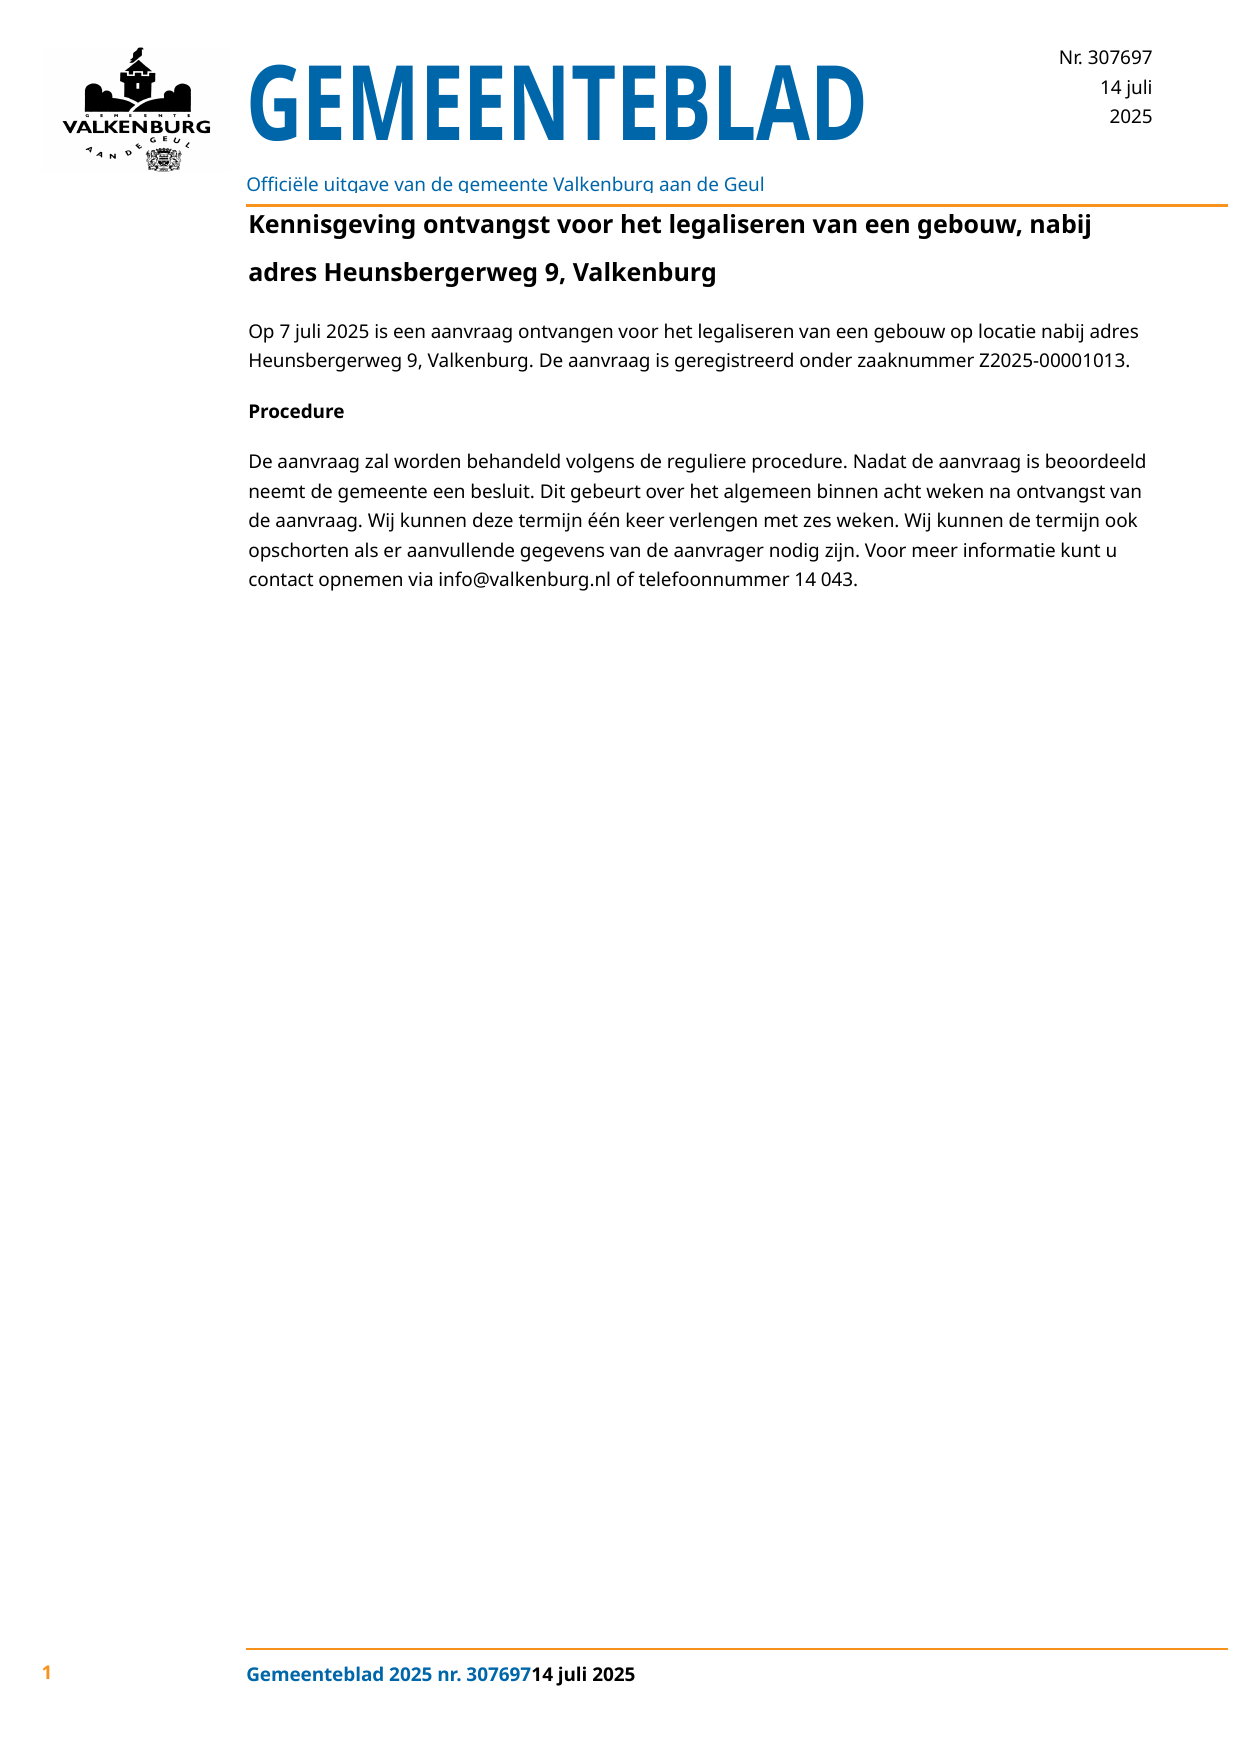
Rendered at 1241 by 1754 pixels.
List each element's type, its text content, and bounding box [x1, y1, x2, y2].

text Kennisgeving ontvangst voor het legaliseren van een gebouw, nabij adres Heunsbergerweg 9, Valkenburg [248, 207, 1152, 288]
text Procedure [248, 398, 1152, 424]
text De aanvraag zal worden behandeld volgens de reguliere procedure. Nadat de aanvraag is beoordeeld neemt de gemeente een besluit. Dit gebeurt over het algemeen binnen acht weken na ontvangst van de aanvraag. Wij kunnen deze termijn één keer verlengen met zes weken. Wij kunnen de termijn ook opschorten als er aanvullende gegevens van de aanvrager nodig zijn. Voor meer informatie kunt u contact opnemen via info@valkenburg.nl of telefoonnummer 14 043. [248, 448, 1152, 592]
picture [41, 47, 231, 172]
text Op 7 juli 2025 is een aanvraag ontvangen voor het legaliseren van een gebouw op locatie nabij adres Heunsbergerweg 9, Valkenburg. De aanvraag is geregistreerd onder zaaknummer Z2025-00001013. [248, 318, 1152, 373]
